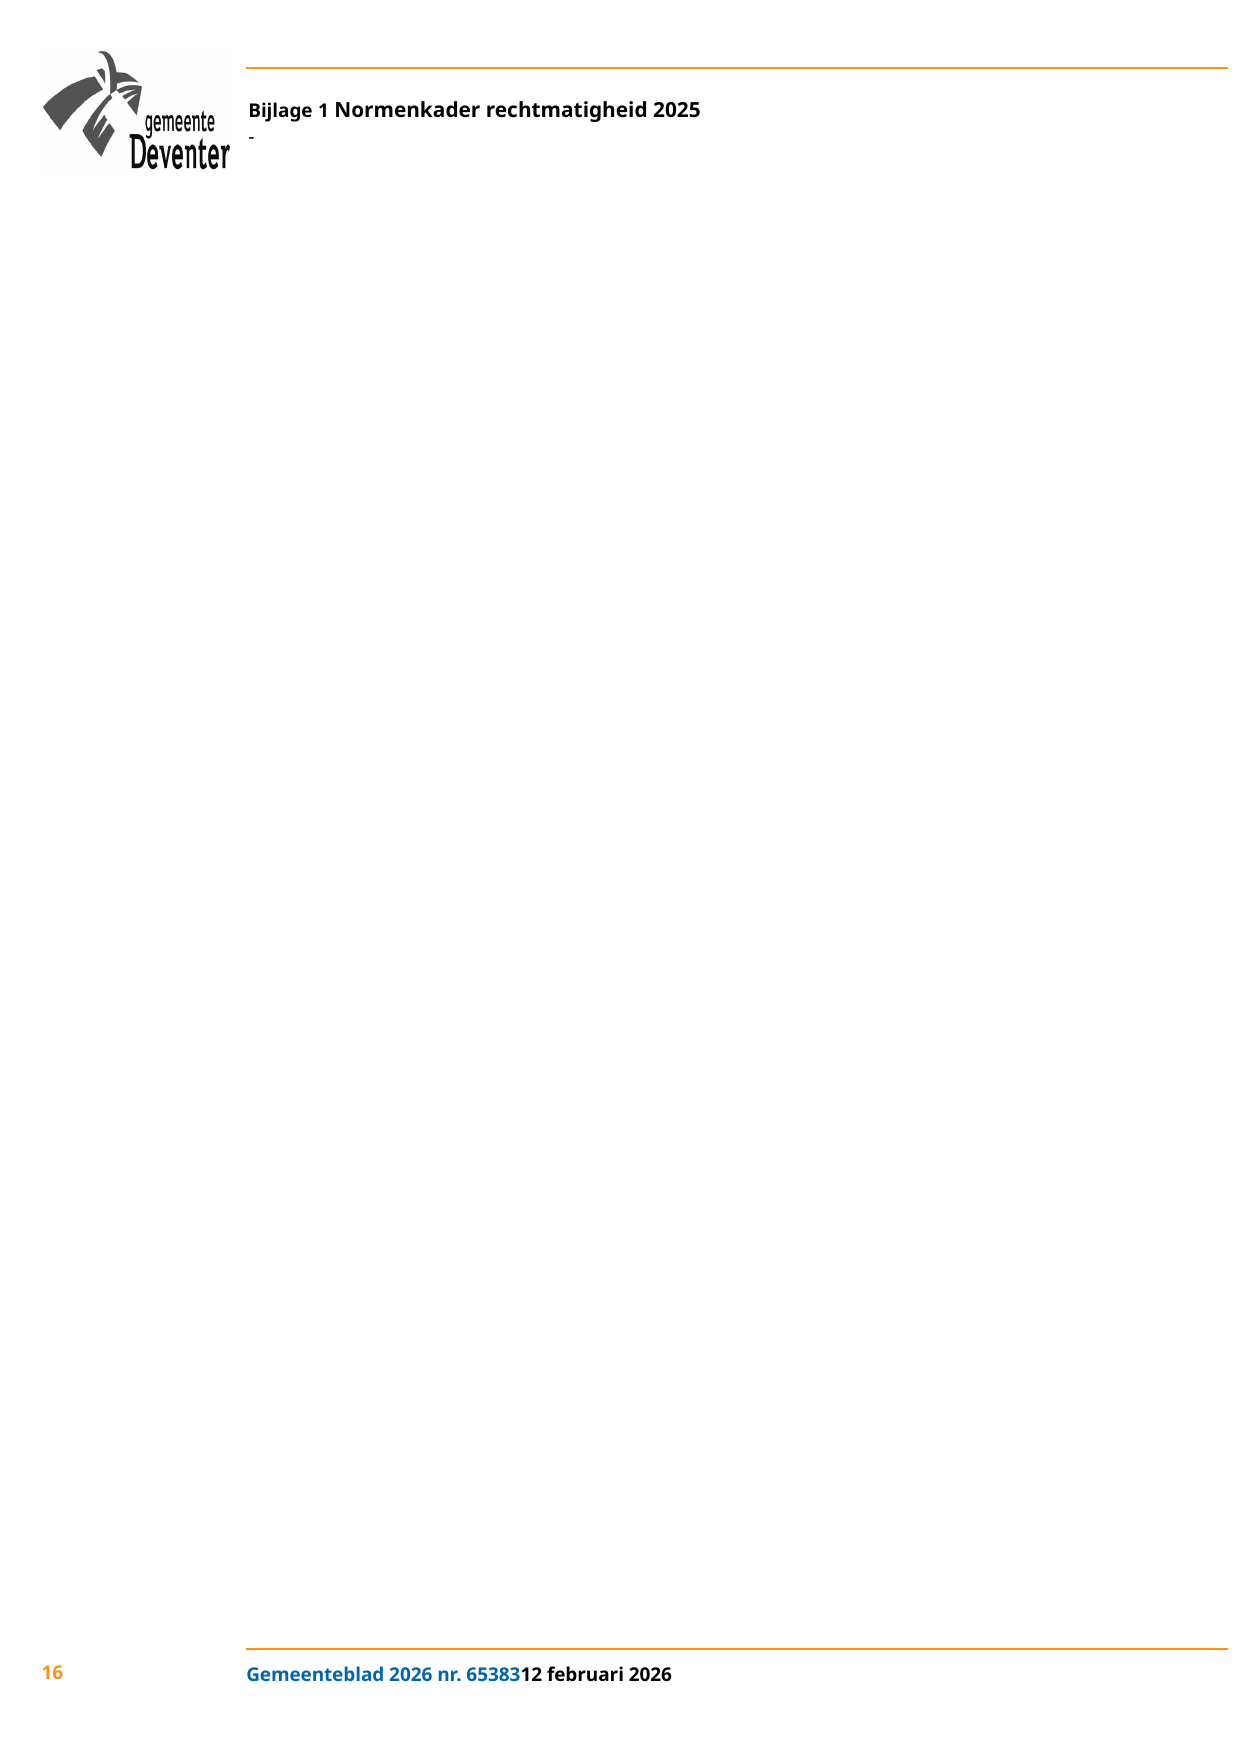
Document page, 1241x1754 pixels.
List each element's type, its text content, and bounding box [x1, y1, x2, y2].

text Bijlage 1 Normenkader rechtmatigheid 2025 [248, 95, 1152, 123]
picture [41, 47, 231, 172]
text - [248, 123, 1152, 149]
